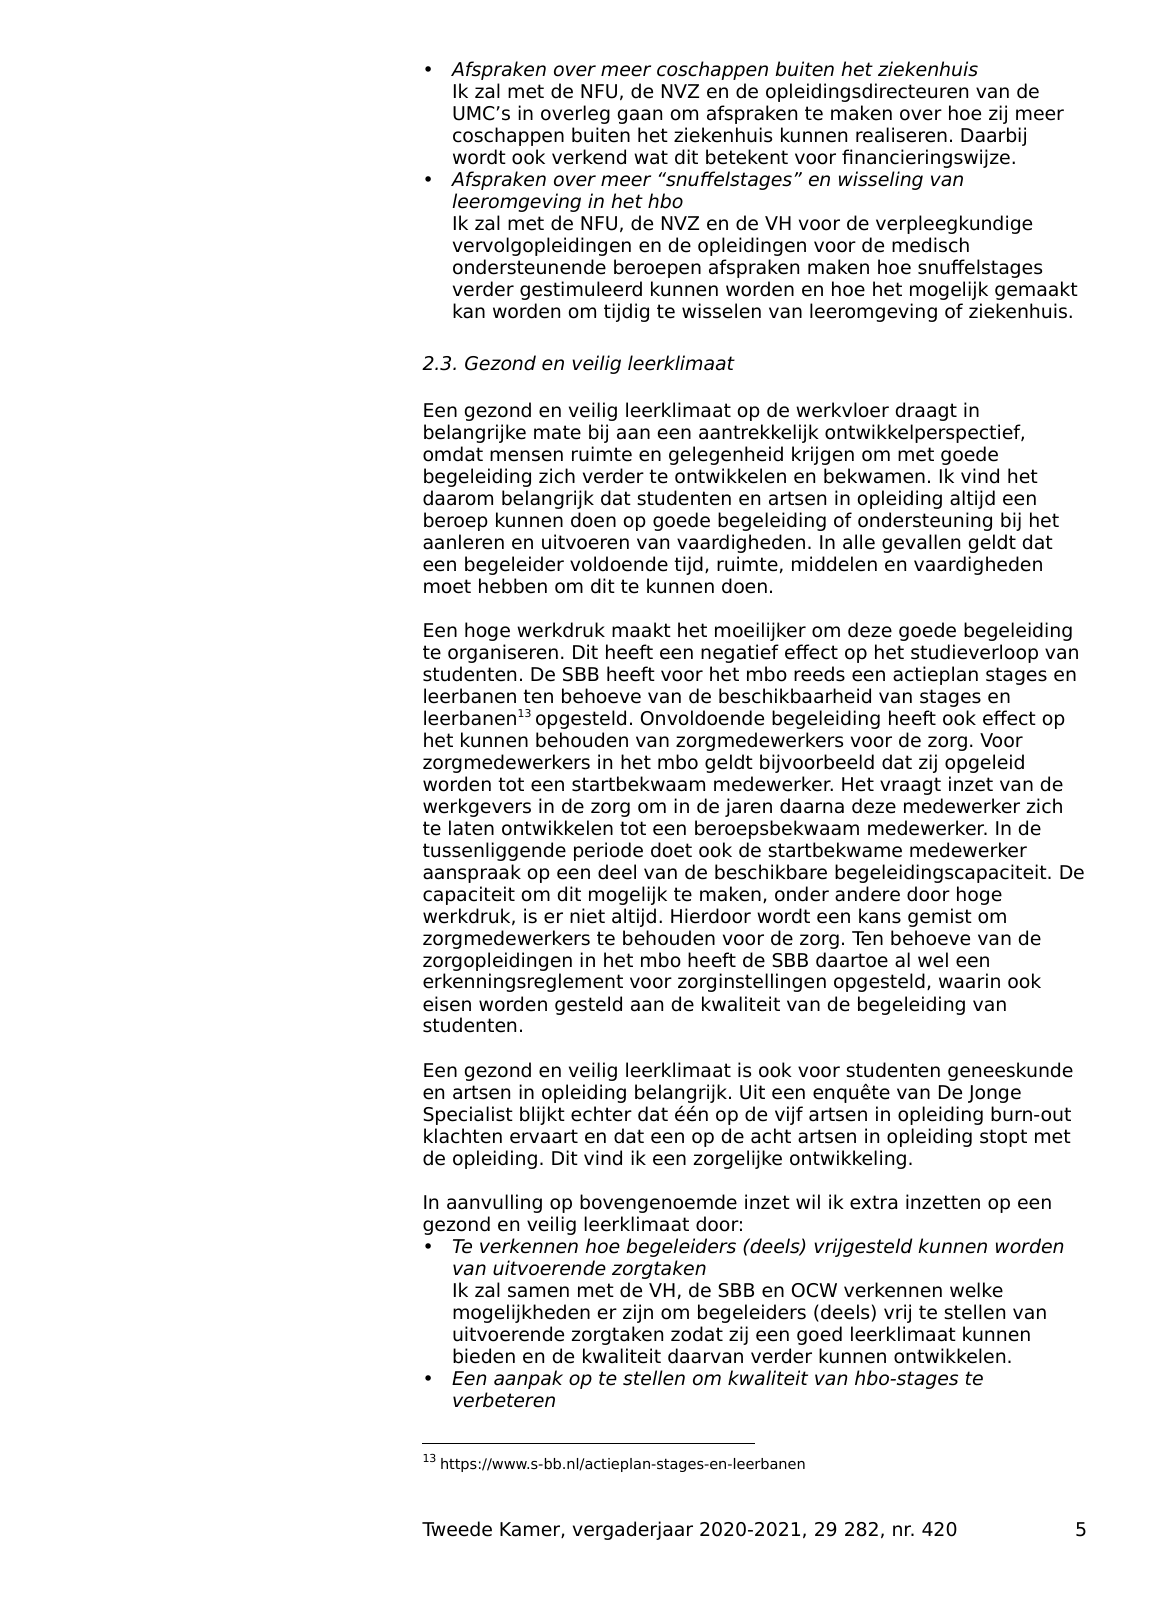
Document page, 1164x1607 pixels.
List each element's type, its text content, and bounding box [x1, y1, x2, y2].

text Een gezond en veilig leerklimaat op de werkvloer draagt in belangrijke mate bij aan een aantrekkelijk ontwikkelperspectief, omdat mensen ruimte en gelegenheid krijgen om met goede begeleiding zich verder te ontwikkelen en bekwamen. Ik vind het daarom belangrijk dat studenten en artsen in opleiding altijd een beroep kunnen doen op goede begeleiding of ondersteuning bij het aanleren en uitvoeren van vaardigheden. In alle gevallen geldt dat een begeleider voldoende tijd, ruimte, middelen en vaardigheden moet hebben om dit te kunnen doen. [422, 400, 1087, 598]
text • Een aanpak op te stellen om kwaliteit van hbo-stages te verbeteren [422, 1367, 1087, 1411]
text https://www.s-bb.nl/actieplan-stages-en-leerbanen [422, 1452, 1087, 1474]
text Ik zal met de NFU, de NVZ en de VH voor de verpleegkundige vervolgopleidingen en de opleidingen voor de medisch ondersteunende beroepen afspraken maken hoe snuffelstages verder gestimuleerd kunnen worden en hoe het mogelijk gemaakt kan worden om tijdig te wisselen van leeromgeving of ziekenhuis. [452, 213, 1087, 323]
text • Afspraken over meer coschappen buiten het ziekenhuis [422, 59, 1087, 81]
text • Te verkennen hoe begeleiders (deels) vrijgesteld kunnen worden van uitvoerende zorgtaken [422, 1236, 1087, 1279]
text • Afspraken over meer “snuffelstages” en wisseling van leeromgeving in het hbo [422, 169, 1087, 213]
subtitle 2.3. Gezond en veilig leerklimaat [422, 353, 1087, 375]
text Een hoge werkdruk maakt het moeilijker om deze goede begeleiding te organiseren. Dit heeft een negatief effect op het studieverloop van studenten. De SBB heeft voor het mbo reeds een actieplan stages en leerbanen ten behoeve van de beschikbaarheid van stages en leerbanenopgesteld. Onvoldoende begeleiding heeft ook effect op het kunnen behouden van zorgmedewerkers voor de zorg. Voor zorgmedewerkers in het mbo geldt bijvoorbeeld dat zij opgeleid worden tot een startbekwaam medewerker. Het vraagt inzet van de werkgevers in de zorg om in de jaren daarna deze medewerker zich te laten ontwikkelen tot een beroepsbekwaam medewerker. In de tussenliggende periode doet ook de startbekwame medewerker aanspraak op een deel van de beschikbare begeleidingscapaciteit. De capaciteit om dit mogelijk te maken, onder andere door hoge werkdruk, is er niet altijd. Hierdoor wordt een kans gemist om zorgmedewerkers te behouden voor de zorg. Ten behoeve van de zorgopleidingen in het mbo heeft de SBB daartoe al wel een erkenningsreglement voor zorginstellingen opgesteld, waarin ook eisen worden gesteld aan de kwaliteit van de begeleiding van studenten. [422, 620, 1087, 1037]
text Een gezond en veilig leerklimaat is ook voor studenten geneeskunde en artsen in opleiding belangrijk. Uit een enquête van De Jonge Specialist blijkt echter dat één op de vijf artsen in opleiding burn-out klachten ervaart en dat een op de acht artsen in opleiding stopt met de opleiding. Dit vind ik een zorgelijke ontwikkeling. [422, 1059, 1087, 1169]
text In aanvulling op bovengenoemde inzet wil ik extra inzetten op een gezond en veilig leerklimaat door: [422, 1192, 1087, 1236]
text Ik zal met de NFU, de NVZ en de opleidingsdirecteuren van de UMC’s in overleg gaan om afspraken te maken over hoe zij meer coschappen buiten het ziekenhuis kunnen realiseren. Daarbij wordt ook verkend wat dit betekent voor financieringswijze. [452, 81, 1087, 169]
text Ik zal samen met de VH, de SBB en OCW verkennen welke mogelijkheden er zijn om begeleiders (deels) vrij te stellen van uitvoerende zorgtaken zodat zij een goed leerklimaat kunnen bieden en de kwaliteit daarvan verder kunnen ontwikkelen. [452, 1279, 1087, 1367]
